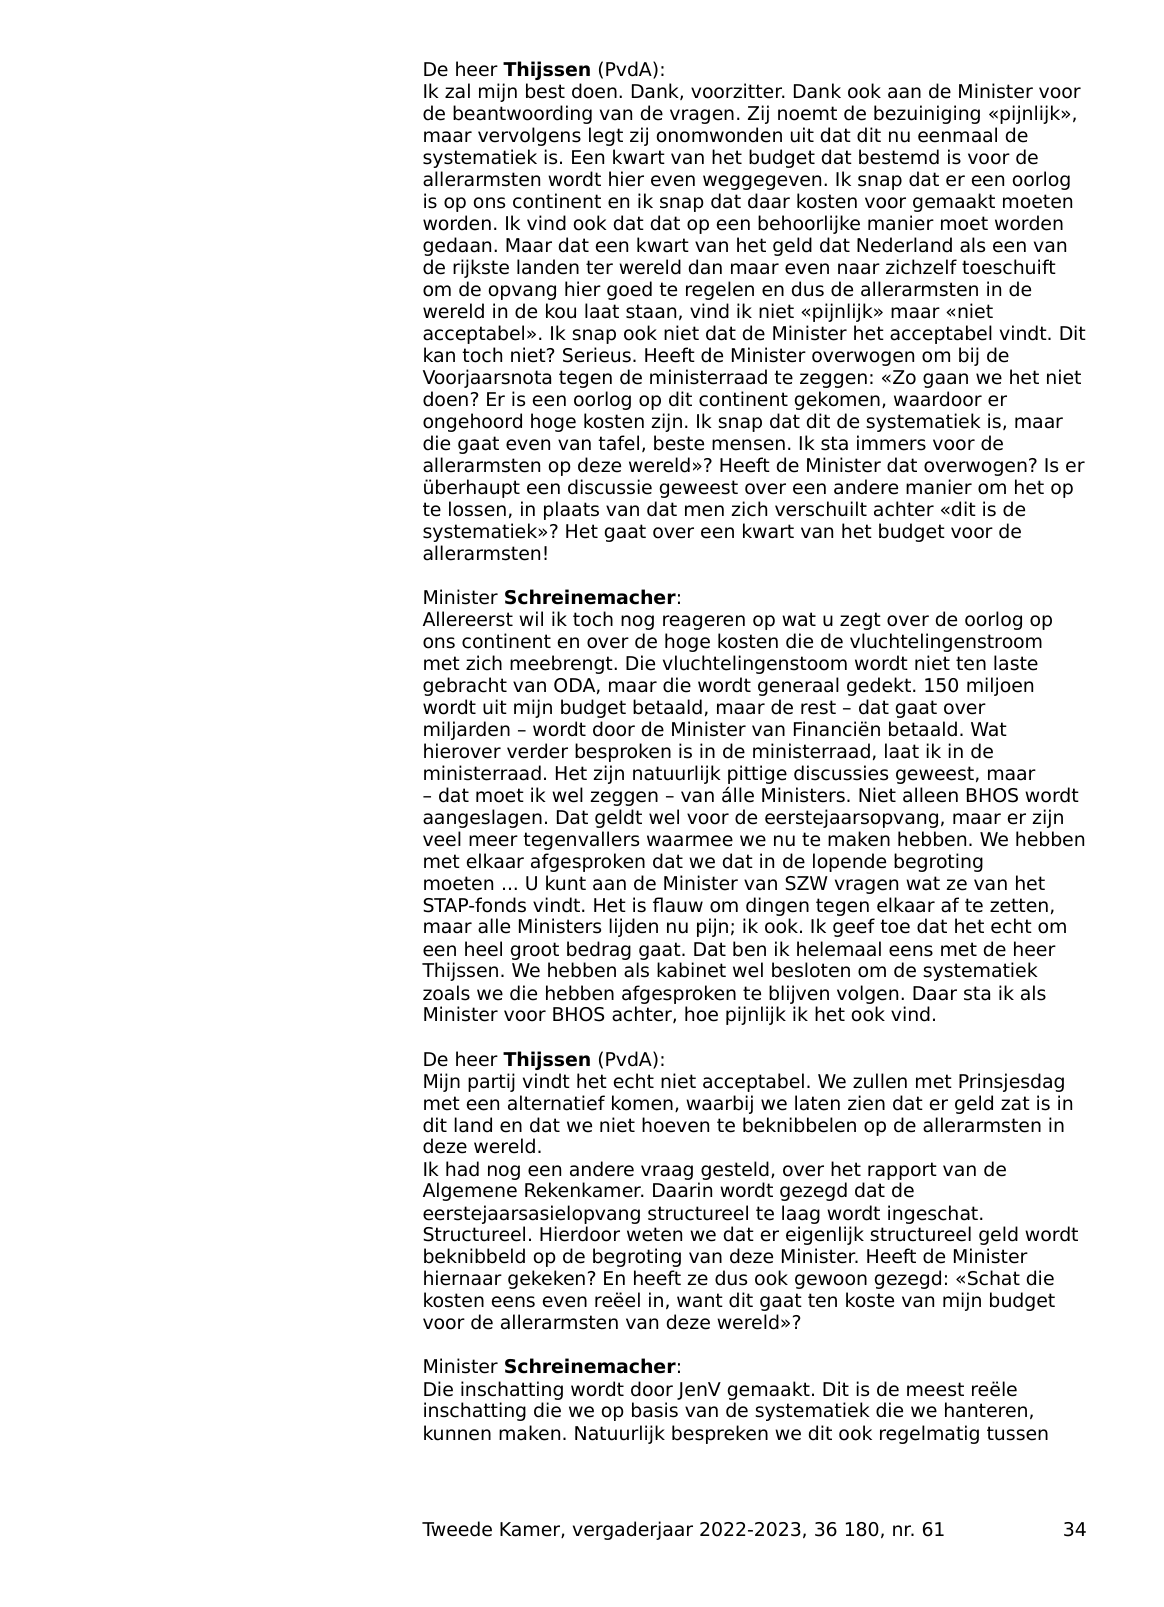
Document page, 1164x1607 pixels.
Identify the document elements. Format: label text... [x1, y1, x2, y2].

text Ik zal mijn best doen. Dank, voorzitter. Dank ook aan de Minister voor de beantwoording van de vragen. Zij noemt de bezuiniging «pijnlijk», maar vervolgens legt zij onomwonden uit dat dit nu eenmaal de systematiek is. Een kwart van het budget dat bestemd is voor de allerarmsten wordt hier even weggegeven. Ik snap dat er een oorlog is op ons continent en ik snap dat daar kosten voor gemaakt moeten worden. Ik vind ook dat dat op een behoorlijke manier moet worden gedaan. Maar dat een kwart van het geld dat Nederland als een van de rijkste landen ter wereld dan maar even naar zichzelf toeschuift om de opvang hier goed te regelen en dus de allerarmsten in de wereld in de kou laat staan, vind ik niet «pijnlijk» maar «niet acceptabel». Ik snap ook niet dat de Minister het acceptabel vindt. Dit kan toch niet? Serieus. Heeft de Minister overwogen om bij de Voorjaarsnota tegen de ministerraad te zeggen: «Zo gaan we het niet doen? Er is een oorlog op dit continent gekomen, waardoor er ongehoord hoge kosten zijn. Ik snap dat dit de systematiek is, maar die gaat even van tafel, beste mensen. Ik sta immers voor de allerarmsten op deze wereld»? Heeft de Minister dat overwogen? Is er überhaupt een discussie geweest over een andere manier om het op te lossen, in plaats van dat men zich verschuilt achter «dit is de systematiek»? Het gaat over een kwart van het budget voor de allerarmsten! [422, 81, 1087, 564]
text Minister Schreinemacher: [422, 1356, 1087, 1378]
text Mijn partij vindt het echt niet acceptabel. We zullen met Prinsjesdag met een alternatief komen, waarbij we laten zien dat er geld zat is in dit land en dat we niet hoeven te beknibbelen op de allerarmsten in deze wereld. [422, 1071, 1087, 1158]
text De heer Thijssen (PvdA): [422, 1048, 1087, 1071]
text Die inschatting wordt door JenV gemaakt. Dit is de meest reële inschatting die we op basis van de systematiek die we hanteren, kunnen maken. Natuurlijk bespreken we dit ook regelmatig tussen [422, 1378, 1087, 1444]
text De heer Thijssen (PvdA): [422, 59, 1087, 81]
text Ik had nog een andere vraag gesteld, over het rapport van de Algemene Rekenkamer. Daarin wordt gezegd dat de eerstejaarsasielopvang structureel te laag wordt ingeschat. Structureel. Hierdoor weten we dat er eigenlijk structureel geld wordt beknibbeld op de begroting van deze Minister. Heeft de Minister hiernaar gekeken? En heeft ze dus ook gewoon gezegd: «Schat die kosten eens even reëel in, want dit gaat ten koste van mijn budget voor de allerarmsten van deze wereld»? [422, 1158, 1087, 1334]
text Minister Schreinemacher: [422, 587, 1087, 609]
text Allereerst wil ik toch nog reageren op wat u zegt over de oorlog op ons continent en over de hoge kosten die de vluchtelingenstroom met zich meebrengt. Die vluchtelingenstoom wordt niet ten laste gebracht van ODA, maar die wordt generaal gedekt. 150 miljoen wordt uit mijn budget betaald, maar de rest – dat gaat over miljarden – wordt door de Minister van Financiën betaald. Wat hierover verder besproken is in de ministerraad, laat ik in de ministerraad. Het zijn natuurlijk pittige discussies geweest, maar – dat moet ik wel zeggen – van álle Ministers. Niet alleen BHOS wordt aangeslagen. Dat geldt wel voor de eerstejaarsopvang, maar er zijn veel meer tegenvallers waarmee we nu te maken hebben. We hebben met elkaar afgesproken dat we dat in de lopende begroting moeten ... U kunt aan de Minister van SZW vragen wat ze van het STAP-fonds vindt. Het is flauw om dingen tegen elkaar af te zetten, maar alle Ministers lijden nu pijn; ik ook. Ik geef toe dat het echt om een heel groot bedrag gaat. Dat ben ik helemaal eens met de heer Thijssen. We hebben als kabinet wel besloten om de systematiek zoals we die hebben afgesproken te blijven volgen. Daar sta ik als Minister voor BHOS achter, hoe pijnlijk ik het ook vind. [422, 609, 1087, 1026]
